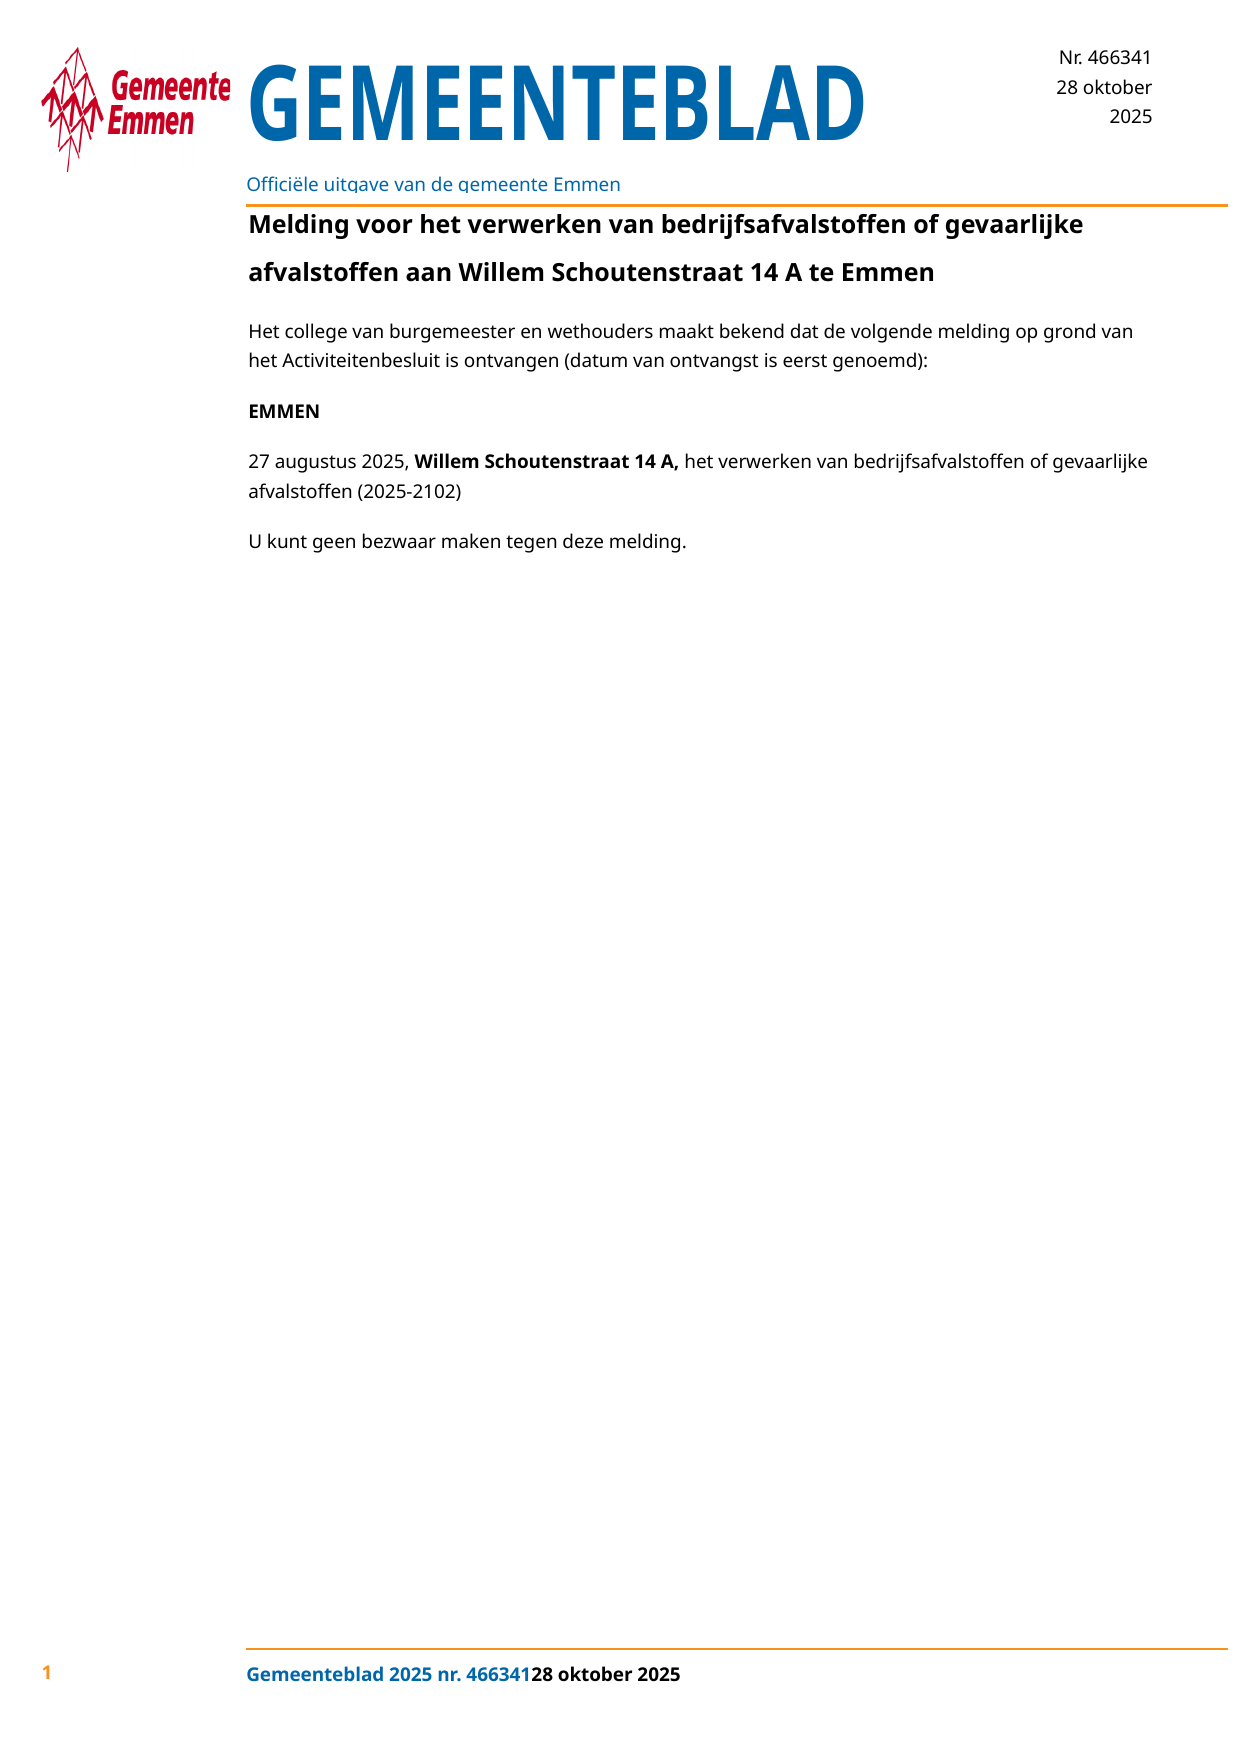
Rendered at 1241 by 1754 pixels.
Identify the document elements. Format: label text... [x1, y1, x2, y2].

text 27 augustus 2025, Willem Schoutenstraat 14 A, het verwerken van bedrijfsafvalstoffen of gevaarlijke afvalstoffen (2025-2102) [248, 448, 1152, 504]
text Melding voor het verwerken van bedrijfsafvalstoffen of gevaarlijke afvalstoffen aan Willem Schoutenstraat 14 A te Emmen [248, 207, 1152, 288]
text EMMEN [248, 398, 1152, 424]
text Het college van burgemeester en wethouders maakt bekend dat de volgende melding op grond van het Activiteitenbesluit is ontvan­gen (datum van ontvangst is eerst genoemd): [248, 318, 1152, 373]
text U kunt geen bezwaar maken tegen deze melding. [248, 528, 1152, 554]
picture [41, 47, 231, 172]
